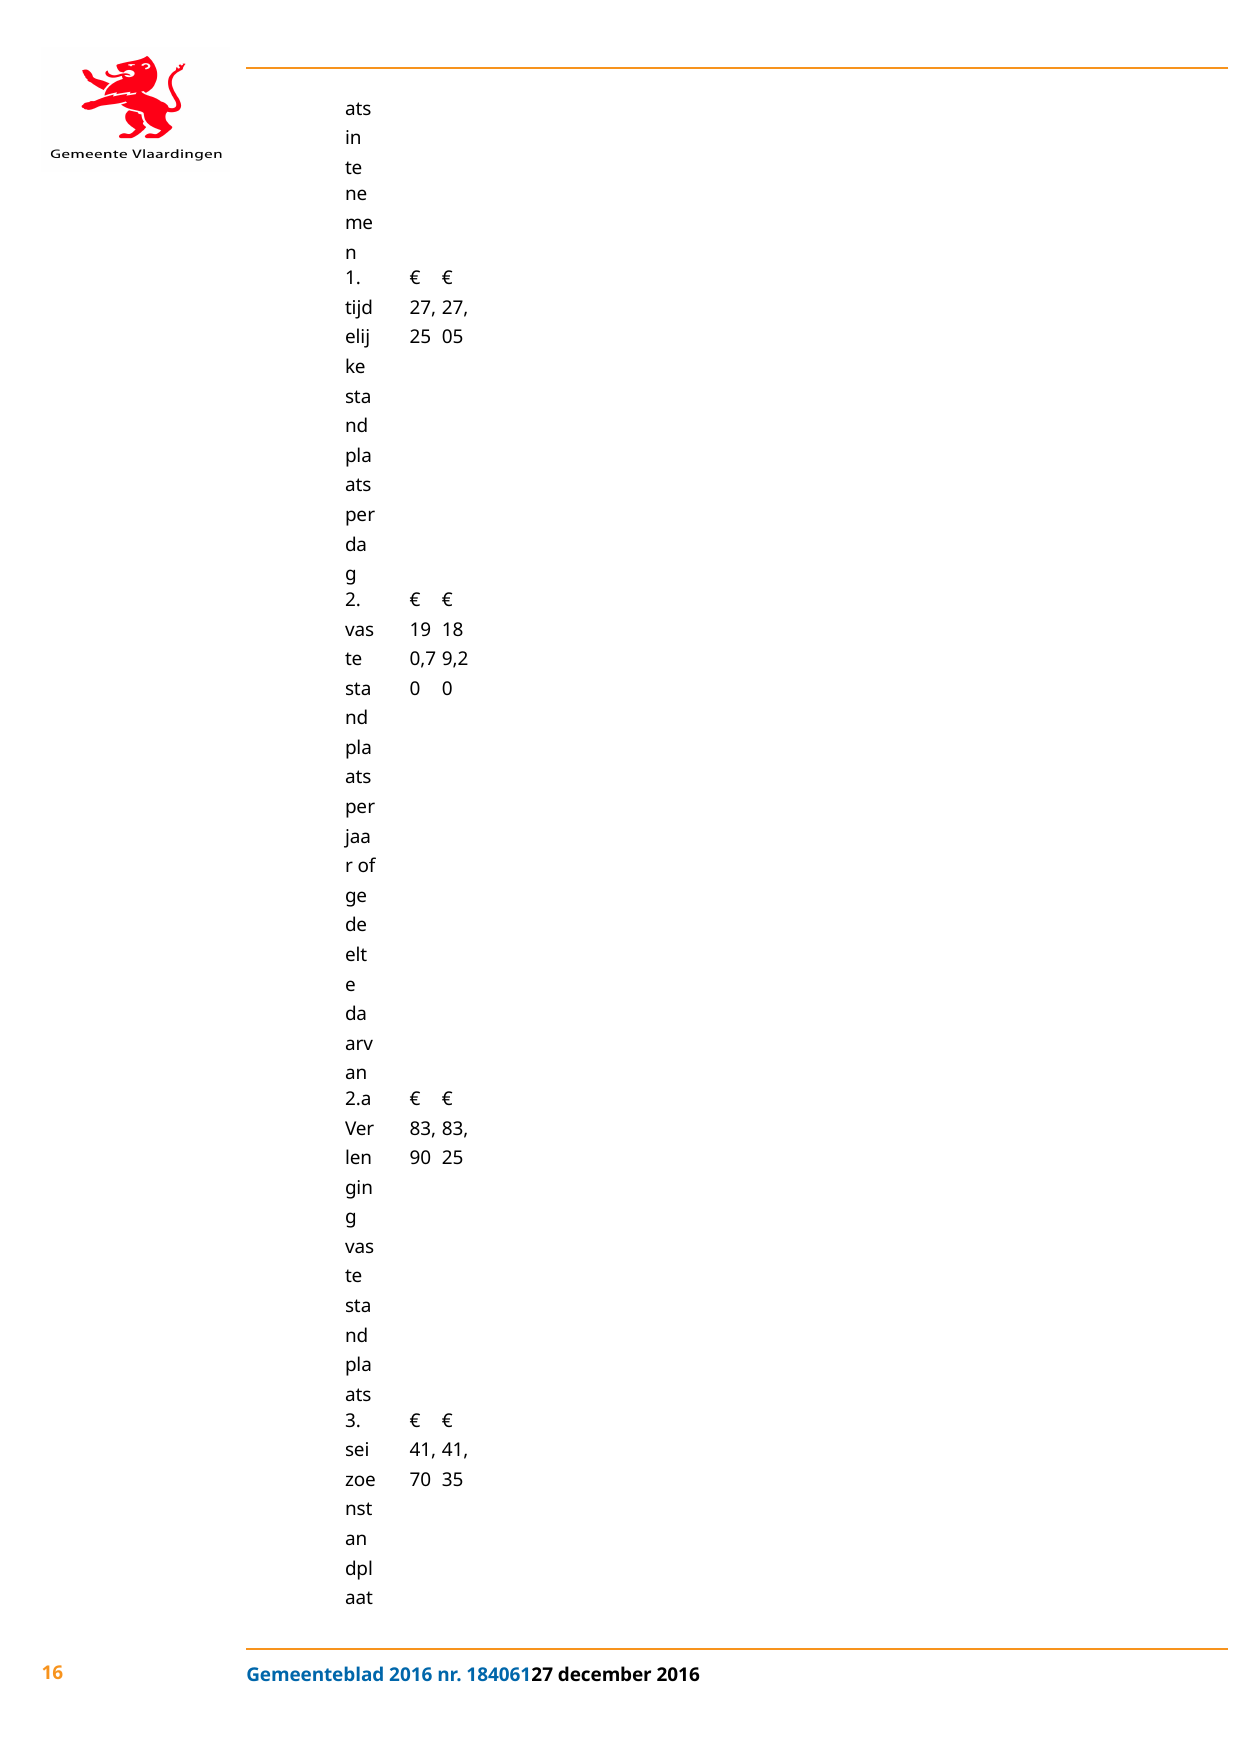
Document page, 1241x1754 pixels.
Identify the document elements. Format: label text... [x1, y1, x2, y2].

table_cell [248, 180, 280, 264]
table_cell [442, 180, 474, 264]
table_cell [377, 1085, 409, 1407]
table_cell nemen [345, 180, 377, 264]
table_cell 1. tijdelijke standplaats per dag [345, 265, 377, 586]
table_cell [248, 1085, 280, 1407]
table_cell 2. vaste standplaats per jaar of gedeelte daarvan [345, 586, 377, 1085]
table_cell [409, 95, 442, 180]
table_cell [280, 1085, 312, 1407]
table_cell € 189,20 [442, 586, 474, 1085]
table_cell € 41,35 [442, 1407, 474, 1610]
table_cell € 190,70 [409, 586, 442, 1085]
table_cell [313, 180, 345, 264]
table_cell [313, 586, 345, 1085]
table_cell [248, 265, 280, 586]
table_cell [248, 1407, 280, 1610]
picture [41, 47, 231, 172]
table_cell € 27,05 [442, 265, 474, 586]
table_cell € 83,25 [442, 1085, 474, 1407]
table_cell [280, 1407, 312, 1610]
table_cell € 41,70 [409, 1407, 442, 1610]
table_cell [313, 1407, 345, 1610]
table_cell [248, 586, 280, 1085]
table_cell 2.a Verlenging vaste standplaats [345, 1085, 377, 1407]
table_cell [248, 95, 280, 180]
table_cell [409, 180, 442, 264]
table_cell [377, 95, 409, 180]
table_cell 3. seizoenstandplaat [345, 1407, 377, 1610]
table_cell [377, 180, 409, 264]
table_cell [377, 265, 409, 586]
table_cell [442, 95, 474, 180]
table_cell € 83,90 [409, 1085, 442, 1407]
table_cell [313, 1085, 345, 1407]
table_cell [280, 95, 312, 180]
table_cell [377, 586, 409, 1085]
table_cell ats in te [345, 95, 377, 180]
table_cell [280, 265, 312, 586]
table_cell [313, 265, 345, 586]
table_cell [377, 1407, 409, 1610]
table_cell [280, 180, 312, 264]
table_cell [280, 586, 312, 1085]
table_cell [313, 95, 345, 180]
table_cell € 27,25 [409, 265, 442, 586]
